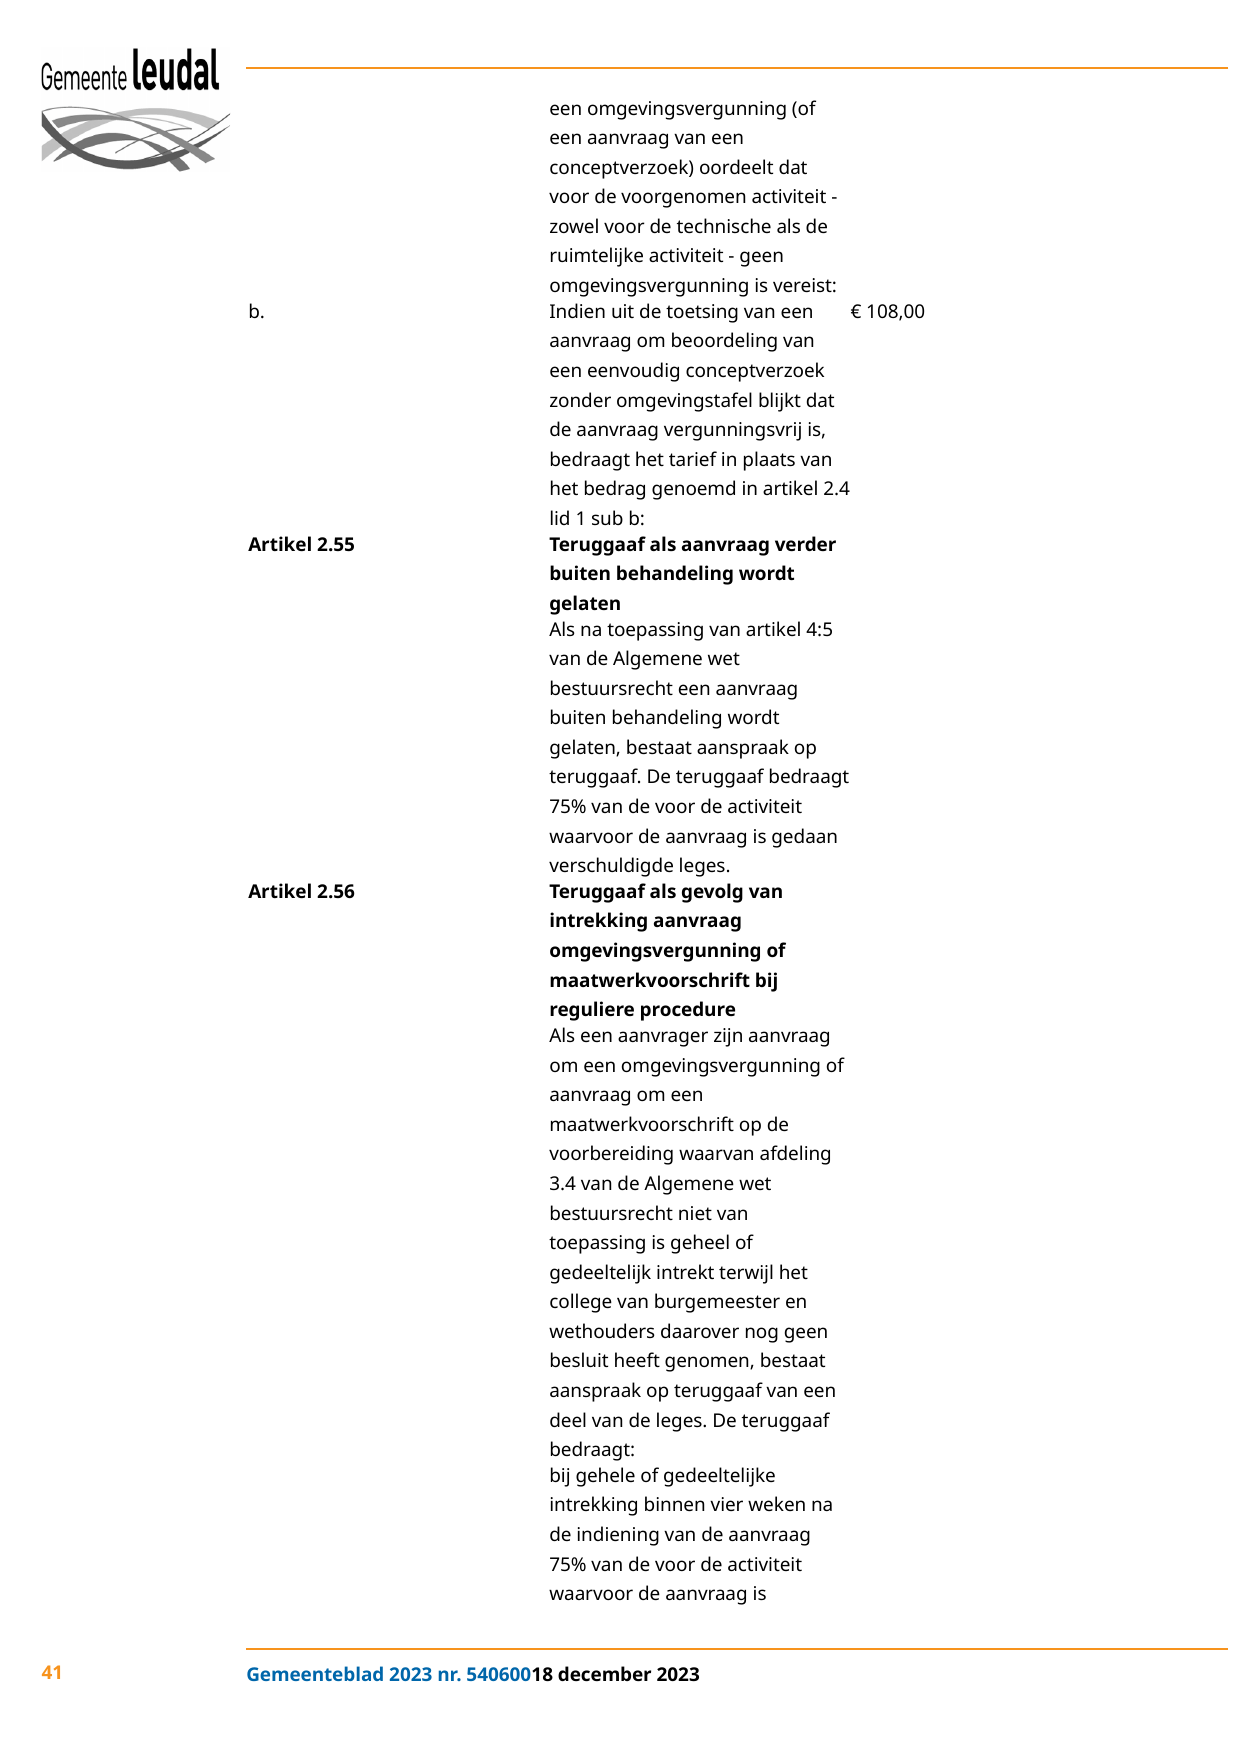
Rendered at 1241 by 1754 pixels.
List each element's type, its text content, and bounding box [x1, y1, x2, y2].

table_cell Teruggaaf als aanvraag verder buiten behandeling wordt gelaten [549, 531, 850, 616]
table_cell [850, 95, 1152, 298]
table_cell [248, 1022, 549, 1462]
table_cell bij gehele of gedeeltelijke intrekking binnen vier weken na de indiening van de aanvraag 75% van de voor de activiteit waarvoor de aanvraag is [549, 1462, 850, 1606]
table_cell [850, 1022, 1152, 1462]
table_cell [248, 95, 549, 298]
table_cell [248, 1462, 549, 1606]
table_cell [850, 878, 1152, 1022]
table_cell Artikel 2.55 [248, 531, 549, 616]
table_cell [850, 1462, 1152, 1606]
table_cell een omgevingsvergunning (of een aanvraag van een conceptverzoek) oordeelt dat voor de voorgenomen activiteit - zowel voor de technische als de ruimtelijke activiteit - geen omgevingsvergunning is vereist: [549, 95, 850, 298]
picture [41, 47, 231, 172]
table_cell Als een aanvrager zijn aanvraag om een omgevingsvergunning of aanvraag om een maatwerkvoorschrift op de voorbereiding waarvan afdeling 3.4 van de Algemene wet bestuursrecht niet van toepassing is geheel of gedeeltelijk intrekt terwijl het college van burgemeester en wethouders daarover nog geen besluit heeft genomen, bestaat aanspraak op teruggaaf van een deel van de leges. De teruggaaf bedraagt: [549, 1022, 850, 1462]
table_cell Artikel 2.56 [248, 878, 549, 1022]
table_cell [850, 616, 1152, 878]
table_cell € 108,00 [850, 298, 1152, 531]
table_cell Teruggaaf als gevolg van intrekking aanvraag omgevingsvergunning of maatwerkvoorschrift bij reguliere procedure [549, 878, 850, 1022]
table_cell [850, 531, 1152, 616]
table_cell Indien uit de toetsing van een aanvraag om beoordeling van een eenvoudig conceptverzoek zonder omgevingstafel blijkt dat de aanvraag vergunningsvrij is, bedraagt het tarief in plaats van het bedrag genoemd in artikel 2.4 lid 1 sub b: [549, 298, 850, 531]
table_cell [248, 616, 549, 878]
table_cell Als na toepassing van artikel 4:5 van de Algemene wet bestuursrecht een aanvraag buiten behandeling wordt gelaten, bestaat aanspraak op teruggaaf. De teruggaaf bedraagt 75% van de voor de activiteit waarvoor de aanvraag is gedaan verschuldigde leges. [549, 616, 850, 878]
table_cell b. [248, 298, 549, 531]
